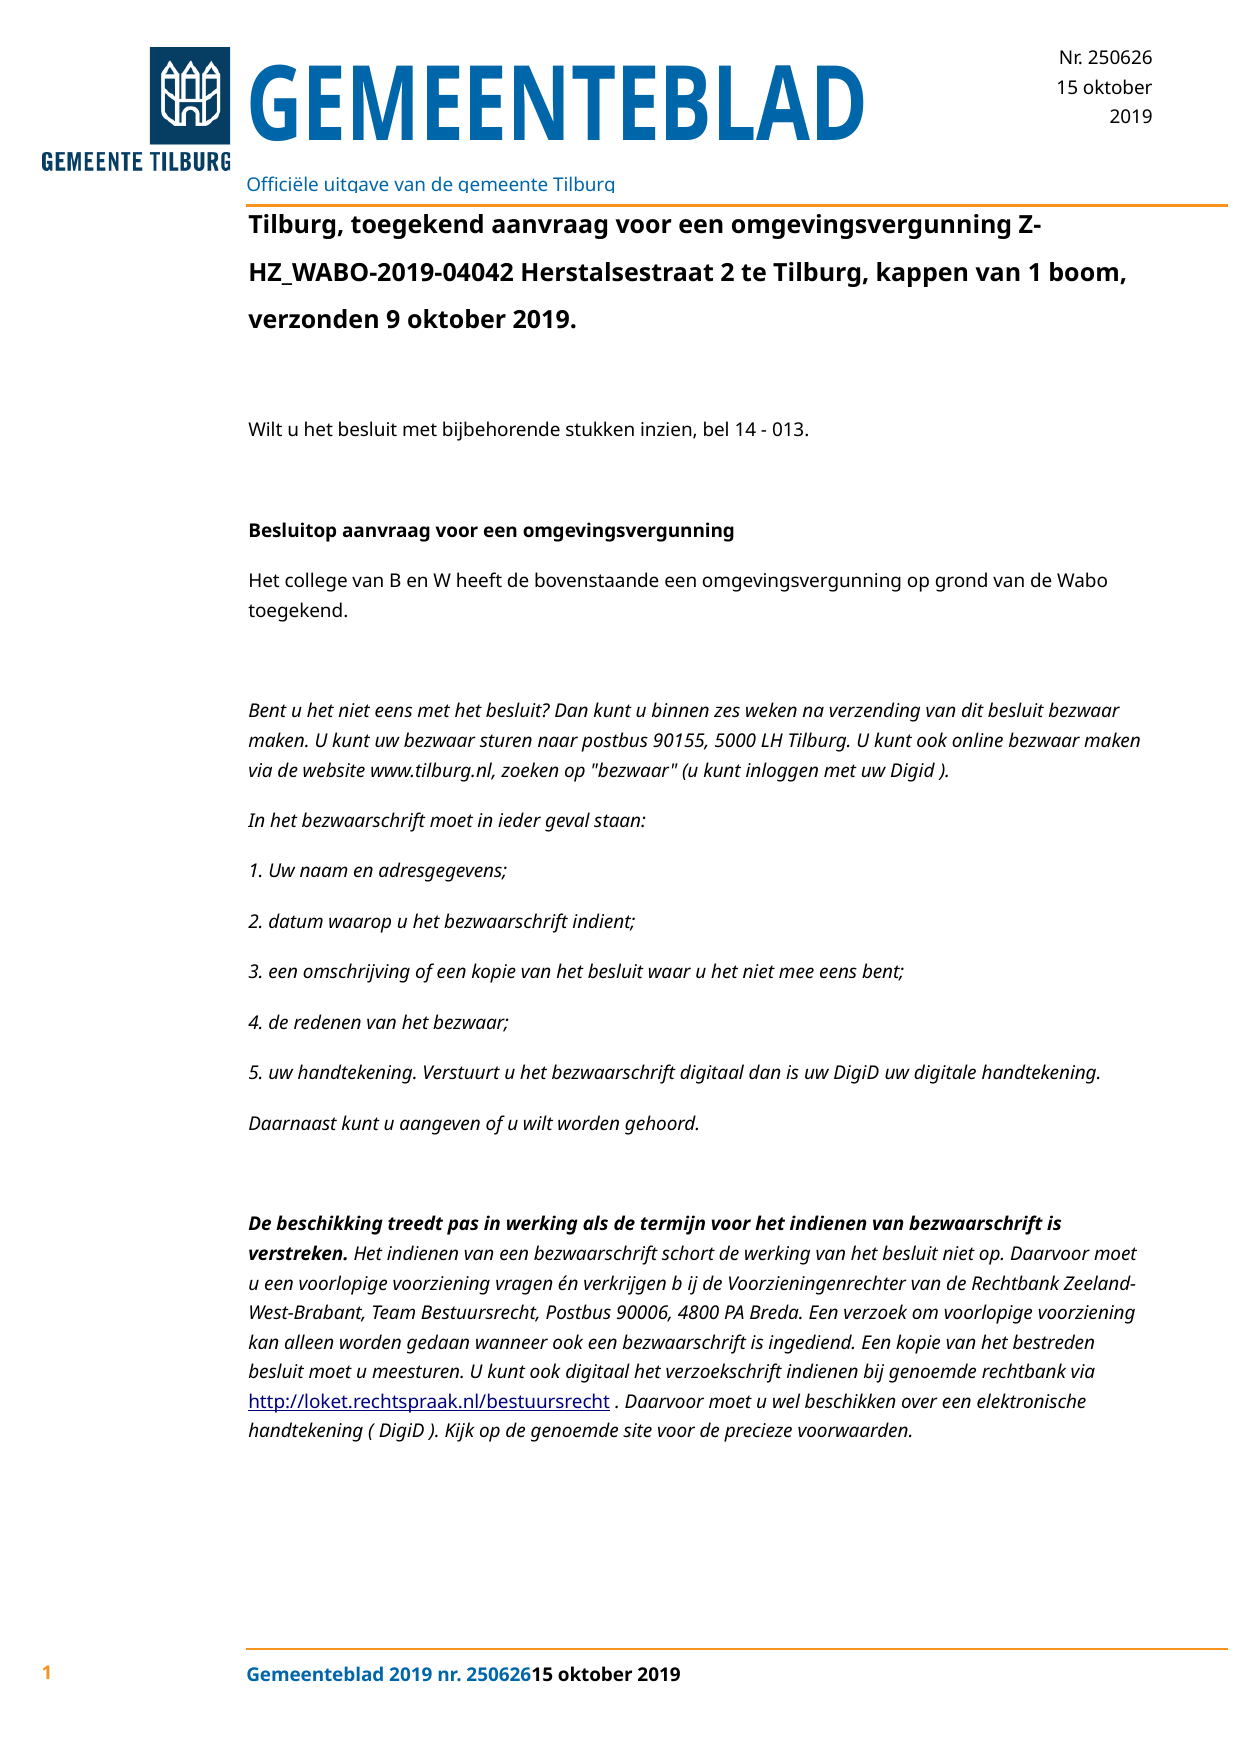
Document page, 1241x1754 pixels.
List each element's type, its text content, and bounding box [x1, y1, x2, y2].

text 5. uw handtekening. Verstuurt u het bezwaarschrift digitaal dan is uw DigiD uw digitale handtekening. [248, 1059, 1152, 1085]
text 4. de redenen van het bezwaar; [248, 1009, 1152, 1034]
text Tilburg, toegekend aanvraag voor een omgevingsvergunning Z-HZ_WABO-2019-04042 Herstalsestraat 2 te Tilburg, kappen van 1 boom, verzonden 9 oktober 2019. [248, 207, 1152, 336]
text Wilt u het besluit met bijbehorende stukken inzien, bel 14 - 013. [248, 416, 1152, 442]
text Daarnaast kunt u aangeven of u wilt worden gehoord. [248, 1110, 1152, 1135]
text 2. datum waarop u het bezwaarschrift indient; [248, 908, 1152, 934]
text Besluitop aanvraag voor een omgevingsvergunning [248, 517, 1152, 542]
text Bent u het niet eens met het besluit? Dan kunt u binnen zes weken na verzending van dit besluit bezwaar maken. U kunt uw bezwaar sturen naar postbus 90155, 5000 LH Tilburg. U kunt ook online bezwaar maken via de website www.tilburg.nl, zoeken op "bezwaar" (u kunt inloggen met uw Digid ). [248, 698, 1152, 782]
text 3. een omschrijving of een kopie van het besluit waar u het niet mee eens bent; [248, 958, 1152, 984]
text De beschikking treedt pas in werking als de termijn voor het indienen van bezwaarschrift is verstreken. Het indienen van een bezwaarschrift schort de werking van het besluit niet op. Daarvoor moet u een voorlopige voorziening vragen én verkrijgen b ij de Voorzieningenrechter van de Rechtbank Zeeland-West-Brabant, Team Bestuursrecht, Postbus 90006, 4800 PA Breda. Een verzoek om voorlopige voorziening kan alleen worden gedaan wanneer ook een bezwaarschrift is ingediend. Een kopie van het bestreden besluit moet u meesturen. U kunt ook digitaal het verzoekschrift indienen bij genoemde rechtbank via http://loket.rechtspraak.nl/bestuursrecht . Daarvoor moet u wel beschikken over een elektronische handtekening ( DigiD ). Kijk op de genoemde site voor de precieze voorwaarden. [248, 1211, 1152, 1443]
text 1. Uw naam en adresgegevens; [248, 858, 1152, 883]
text In het bezwaarschrift moet in ieder geval staan: [248, 807, 1152, 833]
text Het college van B en W heeft de bovenstaande een omgevingsvergunning op grond van de Wabo toegekend. [248, 567, 1152, 622]
picture [41, 47, 231, 172]
